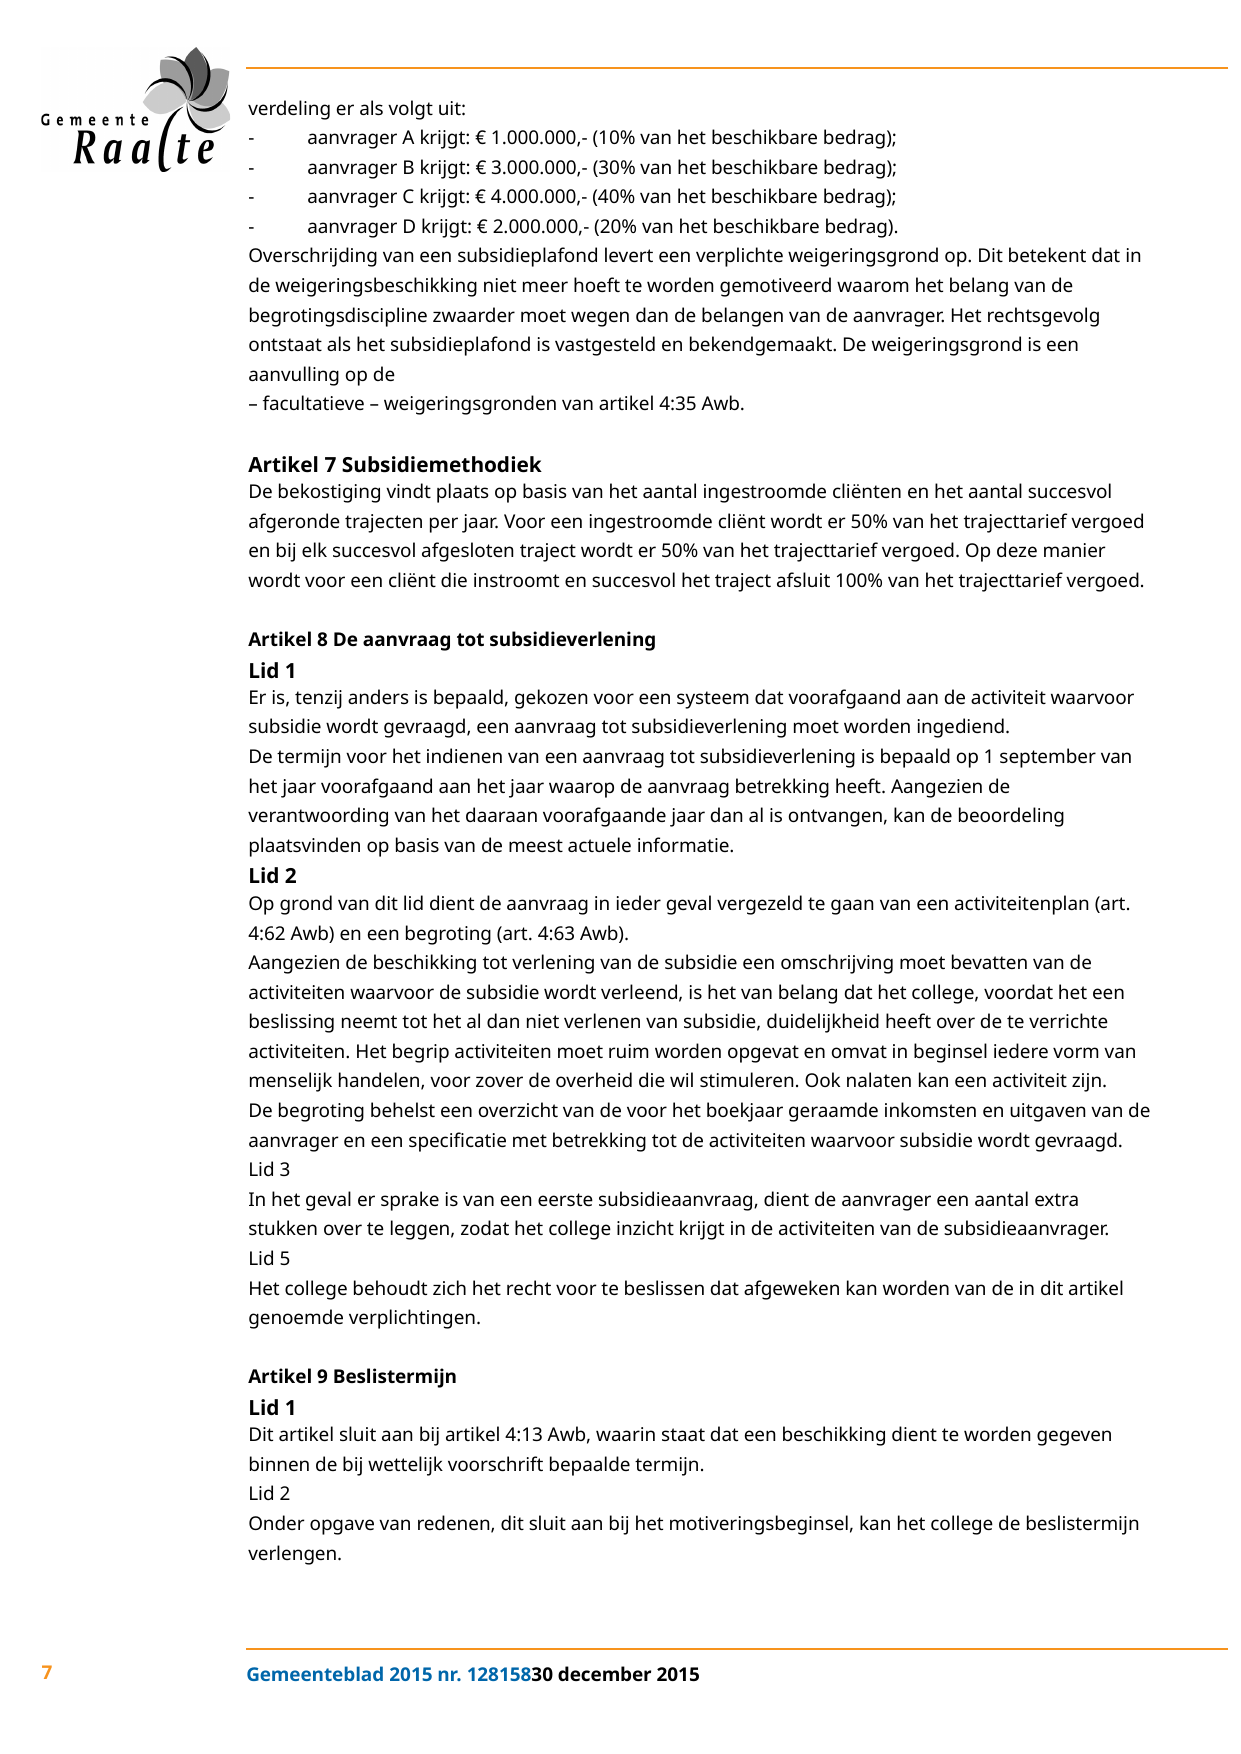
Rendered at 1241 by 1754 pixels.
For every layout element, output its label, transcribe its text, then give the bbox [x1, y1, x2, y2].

text Dit artikel sluit aan bij artikel 4:13 Awb, waarin staat dat een beschikking dient te worden gegeven binnen de bij wettelijk voorschrift bepaalde termijn. [248, 1421, 1152, 1477]
text Artikel 7 Subsidiemethodiek [248, 450, 1152, 478]
text Aangezien de beschikking tot verlening van de subsidie een omschrijving moet bevatten van de activiteiten waarvoor de subsidie wordt verleend, is het van belang dat het college, voordat het een beslissing neemt tot het al dan niet verlenen van subsidie, duidelijkheid heeft over de te verrichte activiteiten. Het begrip activiteiten moet ruim worden opgevat en omvat in beginsel iedere vorm van menselijk handelen, voor zover de overheid die wil stimuleren. Ook nalaten kan een activiteit zijn. [248, 949, 1152, 1093]
text Onder opgave van redenen, dit sluit aan bij het motiveringsbeginsel, kan het college de beslistermijn verlengen. [248, 1510, 1152, 1566]
list aanvrager D krijgt: € 2.000.000,- (20% van het beschikbare bedrag). [248, 213, 1152, 239]
text Er is, tenzij anders is bepaald, gekozen voor een systeem dat voorafgaand aan de activiteit waarvoor subsidie wordt gevraagd, een aanvraag tot subsidieverlening moet worden ingediend. [248, 684, 1152, 739]
text De begroting behelst een overzicht van de voor het boekjaar geraamde inkomsten en uitgaven van de aanvrager en een specificatie met betrekking tot de activiteiten waarvoor subsidie wordt gevraagd. [248, 1097, 1152, 1152]
text De termijn voor het indienen van een aanvraag tot subsidieverlening is bepaald op 1 september van het jaar voorafgaand aan het jaar waarop de aanvraag betrekking heeft. Aangezien de verantwoording van het daaraan voorafgaande jaar dan al is ontvangen, kan de beoordeling plaatsvinden op basis van de meest actuele informatie. [248, 743, 1152, 858]
picture [41, 47, 231, 172]
list aanvrager C krijgt: € 4.000.000,- (40% van het beschikbare bedrag); [248, 183, 1152, 209]
text Lid 3 [248, 1156, 1152, 1182]
text Lid 1 [248, 656, 1152, 684]
text Artikel 8 De aanvraag tot subsidieverlening [248, 626, 1152, 652]
text – facultatieve – weigeringsgronden van artikel 4:35 Awb. [248, 391, 1152, 416]
text In het geval er sprake is van een eerste subsidieaanvraag, dient de aanvrager een aantal extra stukken over te leggen, zodat het college inzicht krijgt in de activiteiten van de subsidieaanvrager. [248, 1186, 1152, 1241]
text Artikel 9 Beslistermijn [248, 1363, 1152, 1389]
text Lid 2 [248, 862, 1152, 890]
text Op grond van dit lid dient de aanvraag in ieder geval vergezeld te gaan van een activiteitenplan (art. 4:62 Awb) en een begroting (art. 4:63 Awb). [248, 890, 1152, 945]
text Overschrijding van een subsidieplafond levert een verplichte weigeringsgrond op. Dit betekent dat in de weigeringsbeschikking niet meer hoeft te worden gemotiveerd waarom het belang van de begrotingsdiscipline zwaarder moet wegen dan de belangen van de aanvrager. Het rechtsgevolg ontstaat als het subsidieplafond is vastgesteld en bekendgemaakt. De weigeringsgrond is een aanvulling op de [248, 243, 1152, 387]
text Lid 2 [248, 1481, 1152, 1506]
text verdeling er als volgt uit: [248, 95, 1152, 121]
text Lid 5 [248, 1245, 1152, 1271]
text Lid 1 [248, 1393, 1152, 1421]
text De bekostiging vindt plaats op basis van het aantal ingestroomde cliënten en het aantal succesvol afgeronde trajecten per jaar. Voor een ingestroomde cliënt wordt er 50% van het trajecttarief vergoed en bij elk succesvol afgesloten traject wordt er 50% van het trajecttarief vergoed. Op deze manier wordt voor een cliënt die instroomt en succesvol het traject afsluit 100% van het trajecttarief vergoed. [248, 478, 1152, 593]
text Het college behoudt zich het recht voor te beslissen dat afgeweken kan worden van de in dit artikel genoemde verplichtingen. [248, 1275, 1152, 1330]
list aanvrager A krijgt: € 1.000.000,- (10% van het beschikbare bedrag); [248, 124, 1152, 150]
list aanvrager B krijgt: € 3.000.000,- (30% van het beschikbare bedrag); [248, 154, 1152, 180]
